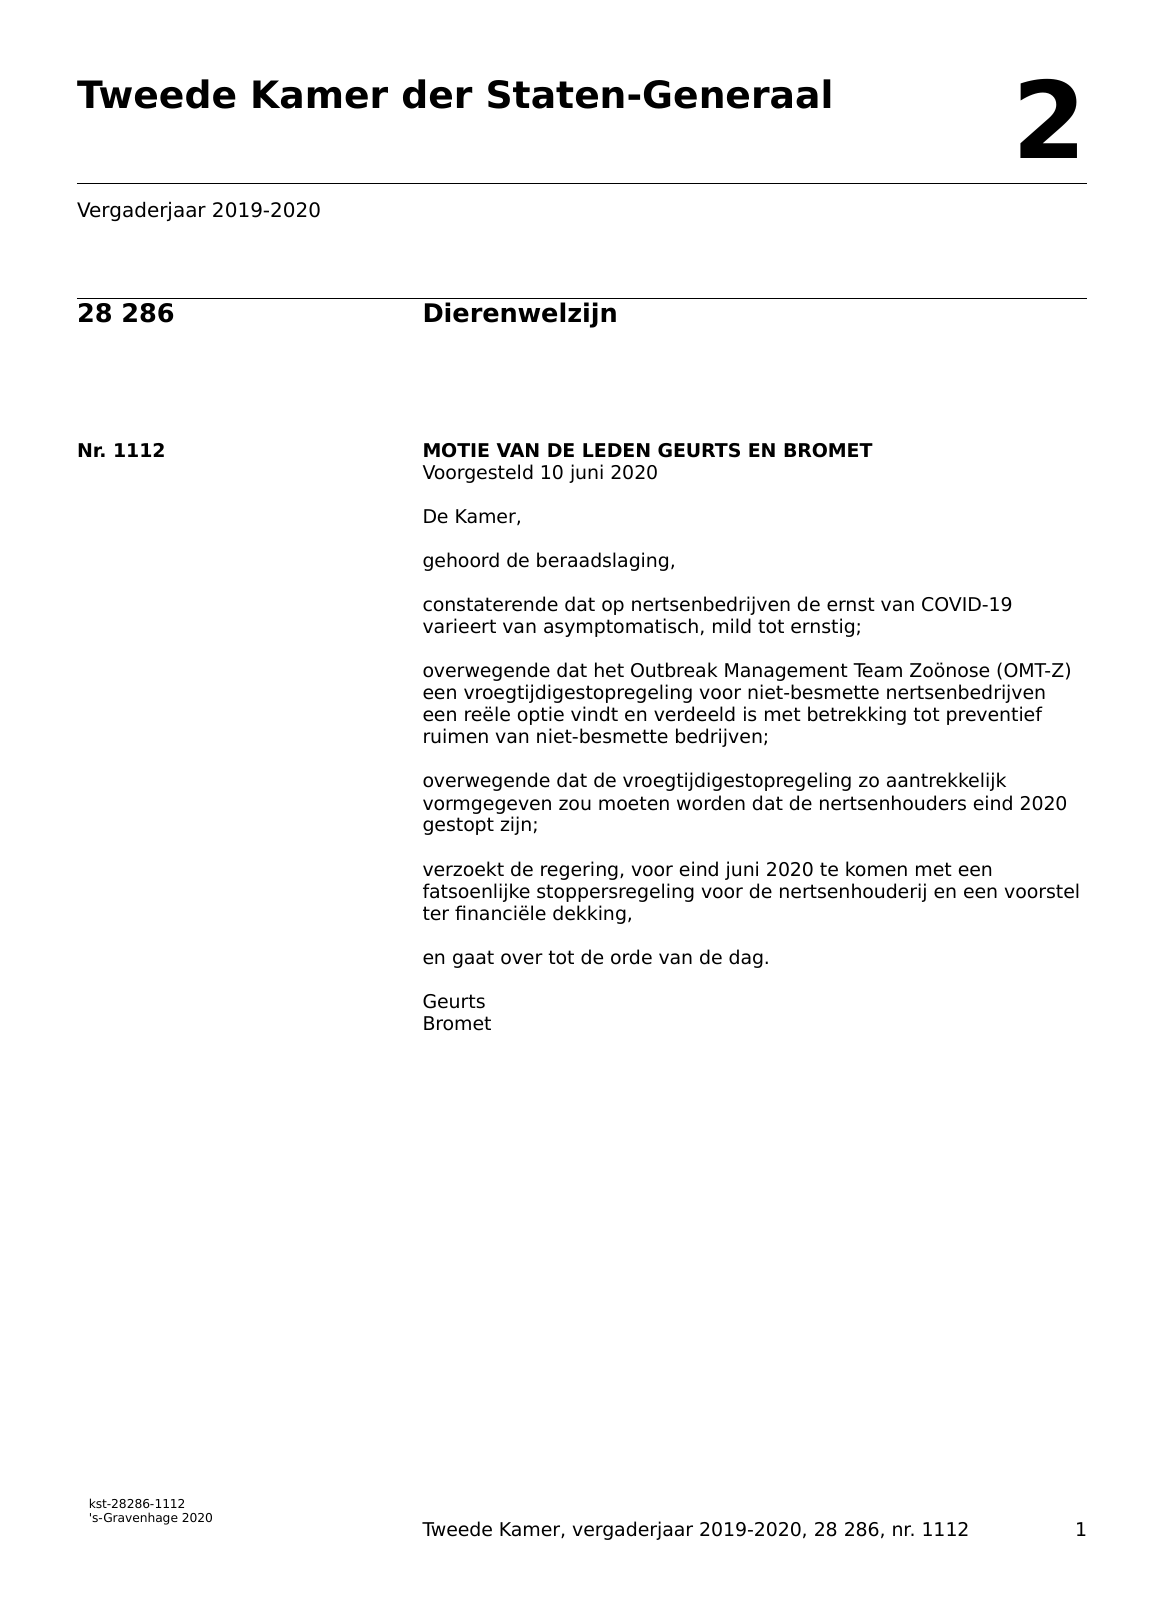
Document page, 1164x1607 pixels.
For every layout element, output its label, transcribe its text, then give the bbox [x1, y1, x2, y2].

text en gaat over tot de orde van de dag. [422, 947, 1087, 969]
table_cell Vergaderjaar 2019-2020 [77, 184, 1087, 298]
table_header 2 [886, 59, 1087, 183]
text Geurts [422, 991, 1087, 1013]
text verzoekt de regering, voor eind juni 2020 te komen met een fatsoenlijke stoppersregeling voor de nertsenhouderij en een voorstel ter financiële dekking, [422, 858, 1087, 924]
text Bromet [422, 1013, 1087, 1035]
table_header Tweede Kamer der Staten-Generaal [77, 59, 886, 183]
subtitle Nr. 1112 MOTIE VAN DE LEDEN GEURTS EN BROMET [77, 440, 1087, 462]
subtitle 28 286 Dierenwelzijn [77, 299, 1087, 329]
text overwegende dat het Outbreak Management Team Zoönose (OMT-Z) een vroegtijdigestopregeling voor niet-besmette nertsenbedrijven een reële optie vindt en verdeeld is met betrekking tot preventief ruimen van niet-besmette bedrijven; [422, 660, 1087, 748]
text kst-28286-1112 [88, 1497, 323, 1511]
text constaterende dat op nertsenbedrijven de ernst van COVID-19 varieert van asymptomatisch, mild tot ernstig; [422, 594, 1087, 638]
text overwegende dat de vroegtijdigestopregeling zo aantrekkelijk vormgegeven zou moeten worden dat de nertsenhouders eind 2020 gestopt zijn; [422, 770, 1087, 836]
text De Kamer, [422, 506, 1087, 528]
text gehoord de beraadslaging, [422, 550, 1087, 572]
text 's-Gravenhage 2020 [88, 1511, 323, 1525]
text Voorgesteld 10 juni 2020 [422, 462, 1087, 484]
